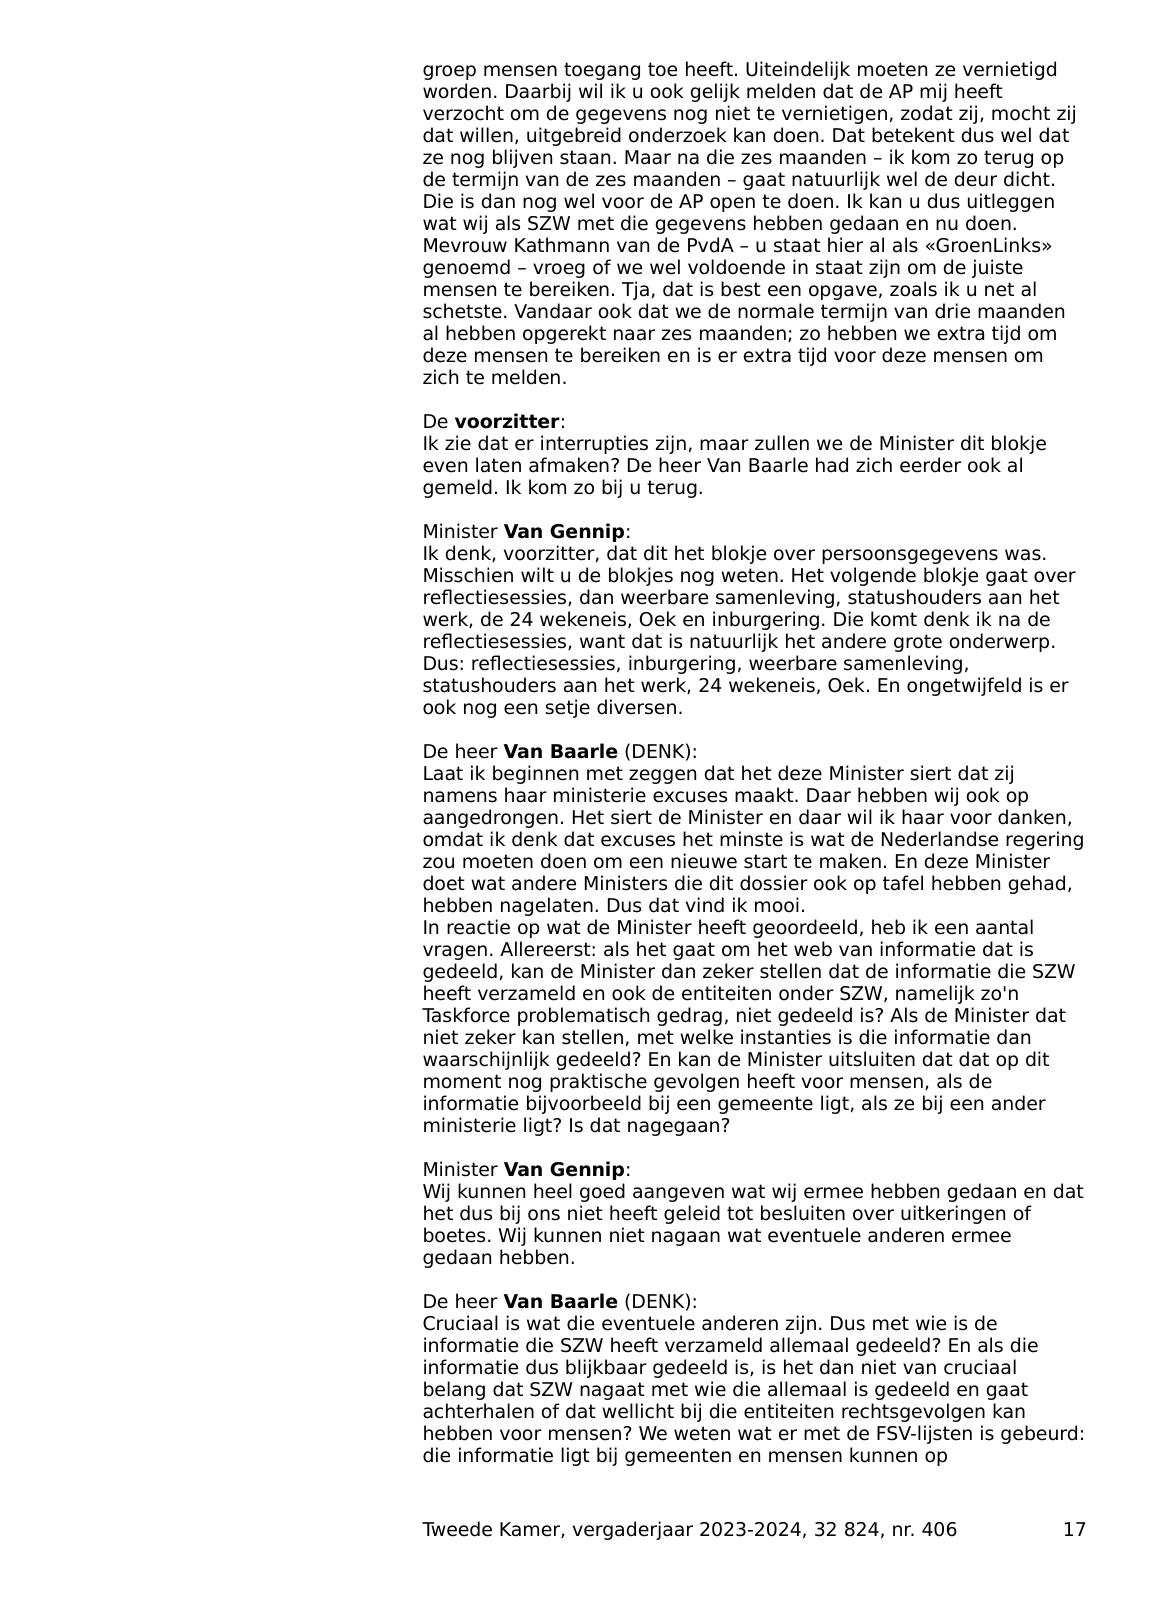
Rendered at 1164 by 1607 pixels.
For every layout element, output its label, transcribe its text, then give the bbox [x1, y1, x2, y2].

text Ik zie dat er interrupties zijn, maar zullen we de Minister dit blokje even laten afmaken? De heer Van Baarle had zich eerder ook al gemeld. Ik kom zo bij u terug. [422, 433, 1087, 499]
text Mevrouw Kathmann van de PvdA – u staat hier al als «GroenLinks» genoemd – vroeg of we wel voldoende in staat zijn om de juiste mensen te bereiken. Tja, dat is best een opgave, zoals ik u net al schetste. Vandaar ook dat we de normale termijn van drie maanden al hebben opgerekt naar zes maanden; zo hebben we extra tijd om deze mensen te bereiken en is er extra tijd voor deze mensen om zich te melden. [422, 235, 1087, 389]
text groep mensen toegang toe heeft. Uiteindelijk moeten ze vernietigd worden. Daarbij wil ik u ook gelijk melden dat de AP mij heeft verzocht om de gegevens nog niet te vernietigen, zodat zij, mocht zij dat willen, uitgebreid onderzoek kan doen. Dat betekent dus wel dat ze nog blijven staan. Maar na die zes maanden – ik kom zo terug op de termijn van de zes maanden – gaat natuurlijk wel de deur dicht. Die is dan nog wel voor de AP open te doen. Ik kan u dus uitleggen wat wij als SZW met die gegevens hebben gedaan en nu doen. [422, 59, 1087, 235]
text De heer Van Baarle (DENK): [422, 1291, 1087, 1313]
text Ik denk, voorzitter, dat dit het blokje over persoonsgegevens was. Misschien wilt u de blokjes nog weten. Het volgende blokje gaat over reflectiesessies, dan weerbare samenleving, statushouders aan het werk, de 24 wekeneis, Oek en inburgering. Die komt denk ik na de reflectiesessies, want dat is natuurlijk het andere grote onderwerp. Dus: reflectiesessies, inburgering, weerbare samenleving, statushouders aan het werk, 24 wekeneis, Oek. En ongetwijfeld is er ook nog een setje diversen. [422, 543, 1087, 719]
text In reactie op wat de Minister heeft geoordeeld, heb ik een aantal vragen. Allereerst: als het gaat om het web van informatie dat is gedeeld, kan de Minister dan zeker stellen dat de informatie die SZW heeft verzameld en ook de entiteiten onder SZW, namelijk zo'n Taskforce problematisch gedrag, niet gedeeld is? Als de Minister dat niet zeker kan stellen, met welke instanties is die informatie dan waarschijnlijk gedeeld? En kan de Minister uitsluiten dat dat op dit moment nog praktische gevolgen heeft voor mensen, als de informatie bijvoorbeeld bij een gemeente ligt, als ze bij een ander ministerie ligt? Is dat nagegaan? [422, 917, 1087, 1137]
text De heer Van Baarle (DENK): [422, 741, 1087, 763]
text Cruciaal is wat die eventuele anderen zijn. Dus met wie is de informatie die SZW heeft verzameld allemaal gedeeld? En als die informatie dus blijkbaar gedeeld is, is het dan niet van cruciaal belang dat SZW nagaat met wie die allemaal is gedeeld en gaat achterhalen of dat wellicht bij die entiteiten rechtsgevolgen kan hebben voor mensen? We weten wat er met de FSV-lijsten is gebeurd: die informatie ligt bij gemeenten en mensen kunnen op [422, 1313, 1087, 1467]
text Laat ik beginnen met zeggen dat het deze Minister siert dat zij namens haar ministerie excuses maakt. Daar hebben wij ook op aangedrongen. Het siert de Minister en daar wil ik haar voor danken, omdat ik denk dat excuses het minste is wat de Nederlandse regering zou moeten doen om een nieuwe start te maken. En deze Minister doet wat andere Ministers die dit dossier ook op tafel hebben gehad, hebben nagelaten. Dus dat vind ik mooi. [422, 763, 1087, 917]
text Minister Van Gennip: [422, 521, 1087, 543]
text De voorzitter: [422, 411, 1087, 433]
text Minister Van Gennip: [422, 1159, 1087, 1181]
text Wij kunnen heel goed aangeven wat wij ermee hebben gedaan en dat het dus bij ons niet heeft geleid tot besluiten over uitkeringen of boetes. Wij kunnen niet nagaan wat eventuele anderen ermee gedaan hebben. [422, 1181, 1087, 1269]
